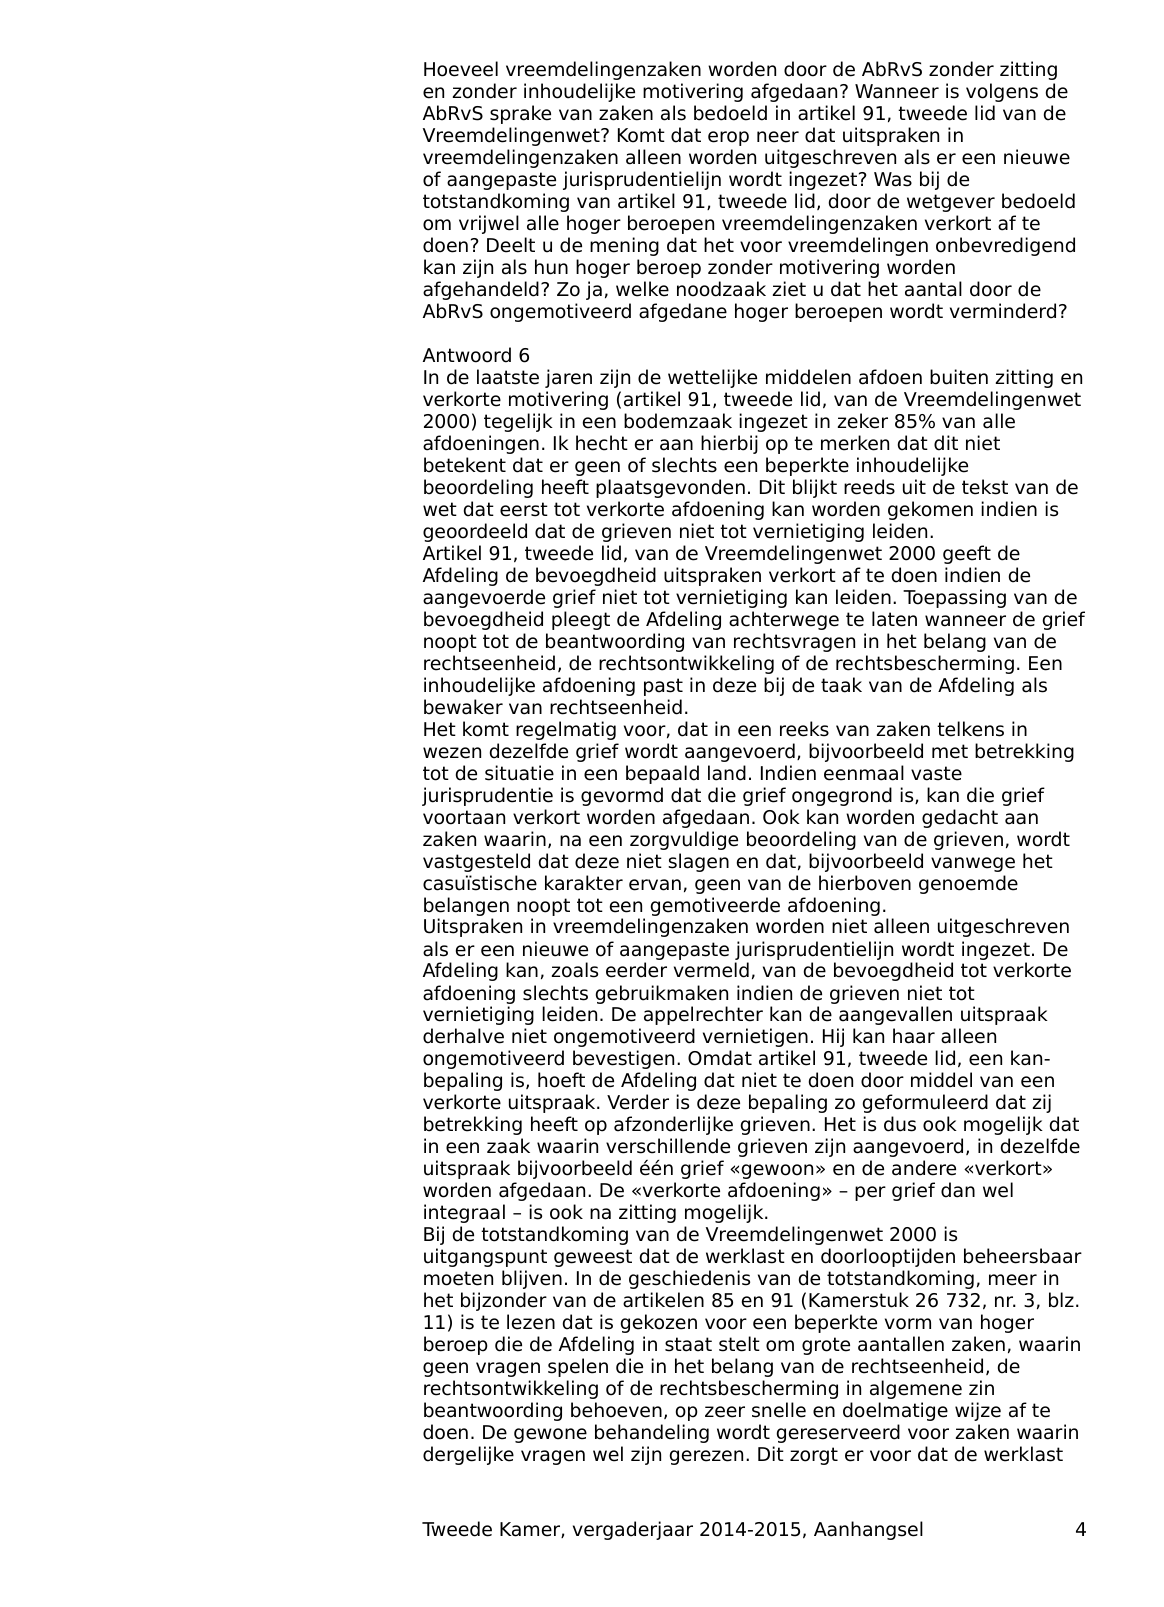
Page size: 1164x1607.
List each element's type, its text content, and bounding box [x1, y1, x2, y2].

text Antwoord 6 [422, 345, 1087, 367]
text Bij de totstandkoming van de Vreemdelingenwet 2000 is uitgangspunt geweest dat de werklast en doorlooptijden beheersbaar moeten blijven. In de geschiedenis van de totstandkoming, meer in het bijzonder van de artikelen 85 en 91 (Kamerstuk 26 732, nr. 3, blz. 11) is te lezen dat is gekozen voor een beperkte vorm van hoger beroep die de Afdeling in staat stelt om grote aantallen zaken, waarin geen vragen spelen die in het belang van de rechtseenheid, de rechtsontwikkeling of de rechtsbescherming in algemene zin beantwoording behoeven, op zeer snelle en doelmatige wijze af te doen. De gewone behandeling wordt gereserveerd voor zaken waarin dergelijke vragen wel zijn gerezen. Dit zorgt er voor dat de werklast [422, 1224, 1087, 1466]
text Artikel 91, tweede lid, van de Vreemdelingenwet 2000 geeft de Afdeling de bevoegdheid uitspraken verkort af te doen indien de aangevoerde grief niet tot vernietiging kan leiden. Toepassing van de bevoegdheid pleegt de Afdeling achterwege te laten wanneer de grief noopt tot de beantwoording van rechtsvragen in het belang van de rechtseenheid, de rechtsontwikkeling of de rechtsbescherming. Een inhoudelijke afdoening past in deze bij de taak van de Afdeling als bewaker van rechtseenheid. [422, 543, 1087, 719]
text Uitspraken in vreemdelingenzaken worden niet alleen uitgeschreven als er een nieuwe of aangepaste jurisprudentielijn wordt ingezet. De Afdeling kan, zoals eerder vermeld, van de bevoegdheid tot verkorte afdoening slechts gebruikmaken indien de grieven niet tot vernietiging leiden. De appelrechter kan de aangevallen uitspraak derhalve niet ongemotiveerd vernietigen. Hij kan haar alleen ongemotiveerd bevestigen. Omdat artikel 91, tweede lid, een kan-bepaling is, hoeft de Afdeling dat niet te doen door middel van een verkorte uitspraak. Verder is deze bepaling zo geformuleerd dat zij betrekking heeft op afzonderlijke grieven. Het is dus ook mogelijk dat in een zaak waarin verschillende grieven zijn aangevoerd, in dezelfde uitspraak bijvoorbeeld één grief «gewoon» en de andere «verkort» worden afgedaan. De «verkorte afdoening» – per grief dan wel integraal – is ook na zitting mogelijk. [422, 916, 1087, 1224]
text Hoeveel vreemdelingenzaken worden door de AbRvS zonder zitting en zonder inhoudelijke motivering afgedaan? Wanneer is volgens de AbRvS sprake van zaken als bedoeld in artikel 91, tweede lid van de Vreemdelingenwet? Komt dat erop neer dat uitspraken in vreemdelingenzaken alleen worden uitgeschreven als er een nieuwe of aangepaste jurisprudentielijn wordt ingezet? Was bij de totstandkoming van artikel 91, tweede lid, door de wetgever bedoeld om vrijwel alle hoger beroepen vreemdelingenzaken verkort af te doen? Deelt u de mening dat het voor vreemdelingen onbevredigend kan zijn als hun hoger beroep zonder motivering worden afgehandeld? Zo ja, welke noodzaak ziet u dat het aantal door de AbRvS ongemotiveerd afgedane hoger beroepen wordt verminderd? [422, 59, 1087, 323]
text Het komt regelmatig voor, dat in een reeks van zaken telkens in wezen dezelfde grief wordt aangevoerd, bijvoorbeeld met betrekking tot de situatie in een bepaald land. Indien eenmaal vaste jurisprudentie is gevormd dat die grief ongegrond is, kan die grief voortaan verkort worden afgedaan. Ook kan worden gedacht aan zaken waarin, na een zorgvuldige beoordeling van de grieven, wordt vastgesteld dat deze niet slagen en dat, bijvoorbeeld vanwege het casuïstische karakter ervan, geen van de hierboven genoemde belangen noopt tot een gemotiveerde afdoening. [422, 719, 1087, 916]
text In de laatste jaren zijn de wettelijke middelen afdoen buiten zitting en verkorte motivering (artikel 91, tweede lid, van de Vreemdelingenwet 2000) tegelijk in een bodemzaak ingezet in zeker 85% van alle afdoeningen. Ik hecht er aan hierbij op te merken dat dit niet betekent dat er geen of slechts een beperkte inhoudelijke beoordeling heeft plaatsgevonden. Dit blijkt reeds uit de tekst van de wet dat eerst tot verkorte afdoening kan worden gekomen indien is geoordeeld dat de grieven niet tot vernietiging leiden. [422, 367, 1087, 543]
